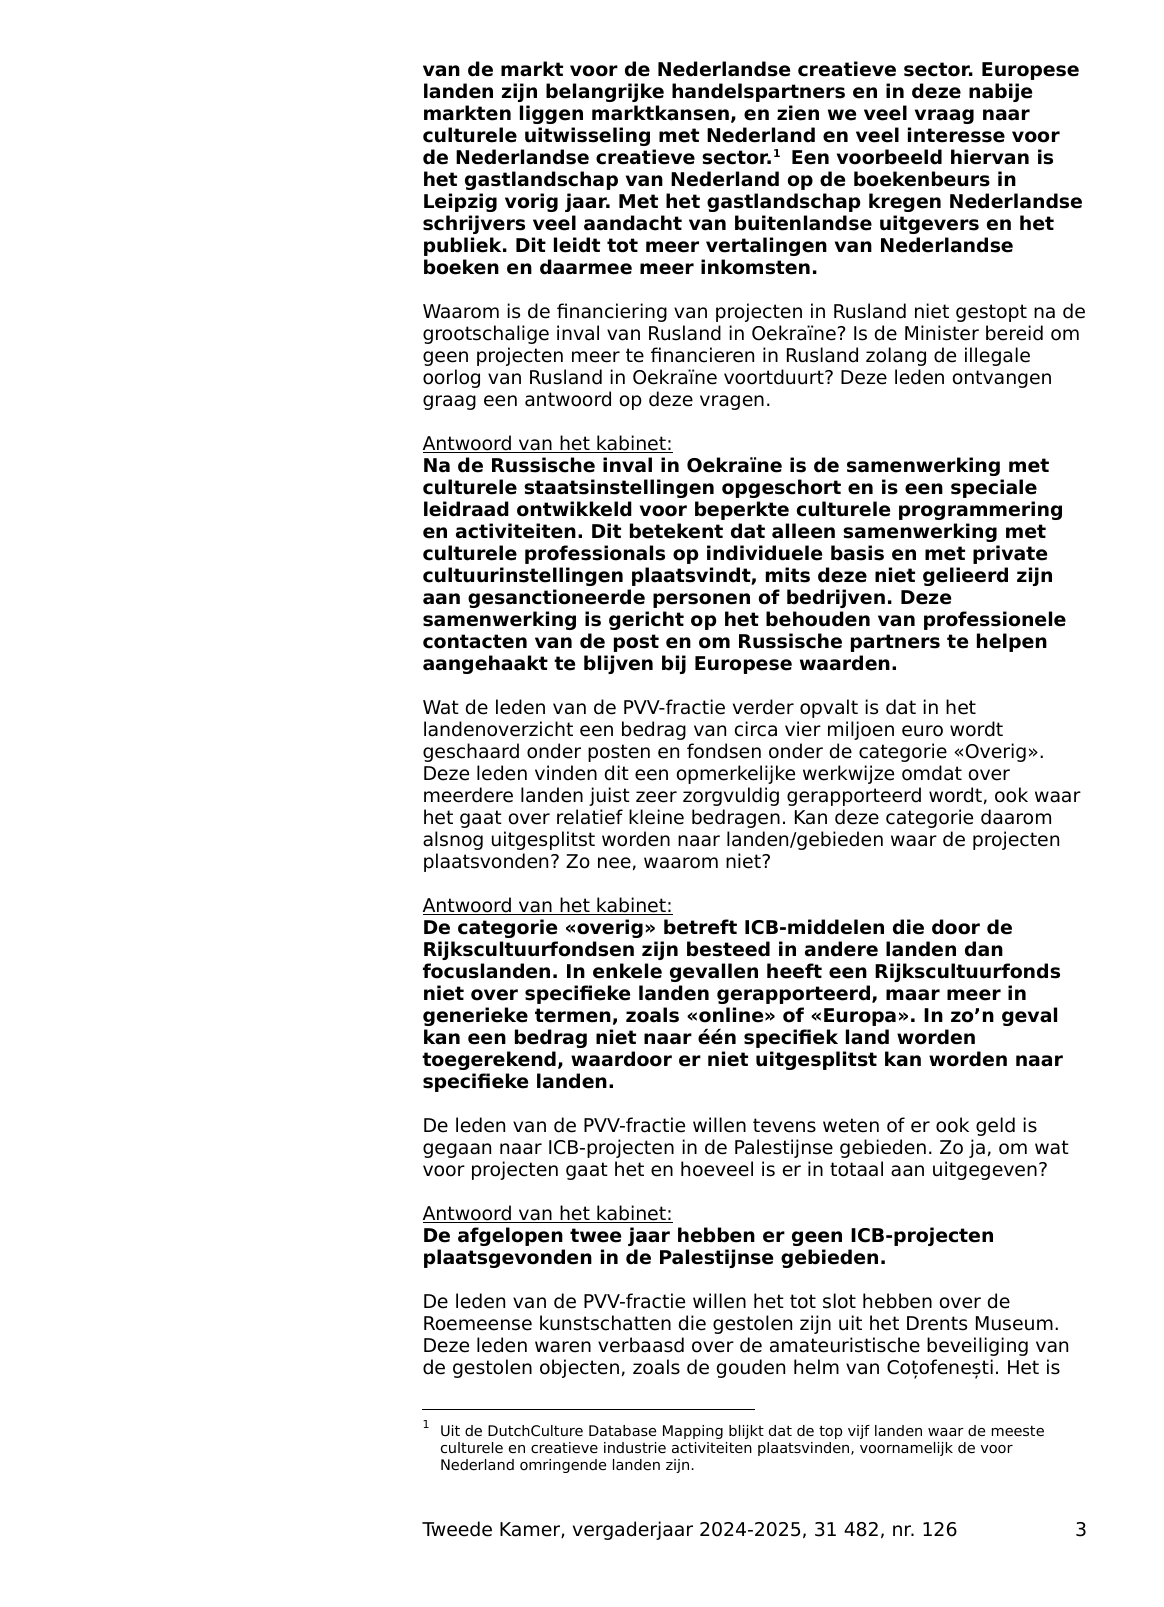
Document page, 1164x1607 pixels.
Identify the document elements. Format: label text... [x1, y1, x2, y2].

text Waarom is de financiering van projecten in Rusland niet gestopt na de grootschalige inval van Rusland in Oekraïne? Is de Minister bereid om geen projecten meer te financieren in Rusland zolang de illegale oorlog van Rusland in Oekraïne voortduurt? Deze leden ontvangen graag een antwoord op deze vragen. [422, 301, 1087, 411]
text Uit de DutchCulture Database Mapping blijkt dat de top vijf landen waar de meeste culturele en creatieve industrie activiteiten plaatsvinden, voornamelijk de voor Nederland omringende landen zijn. [422, 1418, 1087, 1474]
text De afgelopen twee jaar hebben er geen ICB-projecten plaatsgevonden in de Palestijnse gebieden. [422, 1225, 1087, 1269]
text Antwoord van het kabinet: [422, 433, 1087, 455]
text Antwoord van het kabinet: [422, 895, 1087, 917]
text Wat de leden van de PVV-fractie verder opvalt is dat in het landenoverzicht een bedrag van circa vier miljoen euro wordt geschaard onder posten en fondsen onder de categorie «Overig». Deze leden vinden dit een opmerkelijke werkwijze omdat over meerdere landen juist zeer zorgvuldig gerapporteerd wordt, ook waar het gaat over relatief kleine bedragen. Kan deze categorie daarom alsnog uitgesplitst worden naar landen/gebieden waar de projecten plaatsvonden? Zo nee, waarom niet? [422, 697, 1087, 873]
text Antwoord van het kabinet: [422, 1203, 1087, 1225]
text De leden van de PVV-fractie willen tevens weten of er ook geld is gegaan naar ICB-projecten in de Palestijnse gebieden. Zo ja, om wat voor projecten gaat het en hoeveel is er in totaal aan uitgegeven? [422, 1115, 1087, 1181]
text van de markt voor de Nederlandse creatieve sector. Europese landen zijn belangrijke handelspartners en in deze nabije markten liggen marktkansen, en zien we veel vraag naar culturele uitwisseling met Nederland en veel interesse voor de Nederlandse creatieve sector. Een voorbeeld hiervan is het gastlandschap van Nederland op de boekenbeurs in Leipzig vorig jaar. Met het gastlandschap kregen Nederlandse schrijvers veel aandacht van buitenlandse uitgevers en het publiek. Dit leidt tot meer vertalingen van Nederlandse boeken en daarmee meer inkomsten. [422, 59, 1087, 279]
text De leden van de PVV-fractie willen het tot slot hebben over de Roemeense kunstschatten die gestolen zijn uit het Drents Museum. Deze leden waren verbaasd over de amateuristische beveiliging van de gestolen objecten, zoals de gouden helm van Coțofenești. Het is [422, 1291, 1087, 1379]
text Na de Russische inval in Oekraïne is de samenwerking met culturele staatsinstellingen opgeschort en is een speciale leidraad ontwikkeld voor beperkte culturele programmering en activiteiten. Dit betekent dat alleen samenwerking met culturele professionals op individuele basis en met private cultuurinstellingen plaatsvindt, mits deze niet gelieerd zijn aan gesanctioneerde personen of bedrijven. Deze samenwerking is gericht op het behouden van professionele contacten van de post en om Russische partners te helpen aangehaakt te blijven bij Europese waarden. [422, 455, 1087, 675]
text De categorie «overig» betreft ICB-middelen die door de Rijkscultuurfondsen zijn besteed in andere landen dan focuslanden. In enkele gevallen heeft een Rijkscultuurfonds niet over specifieke landen gerapporteerd, maar meer in generieke termen, zoals «online» of «Europa». In zo’n geval kan een bedrag niet naar één specifiek land worden toegerekend, waardoor er niet uitgesplitst kan worden naar specifieke landen. [422, 917, 1087, 1093]
